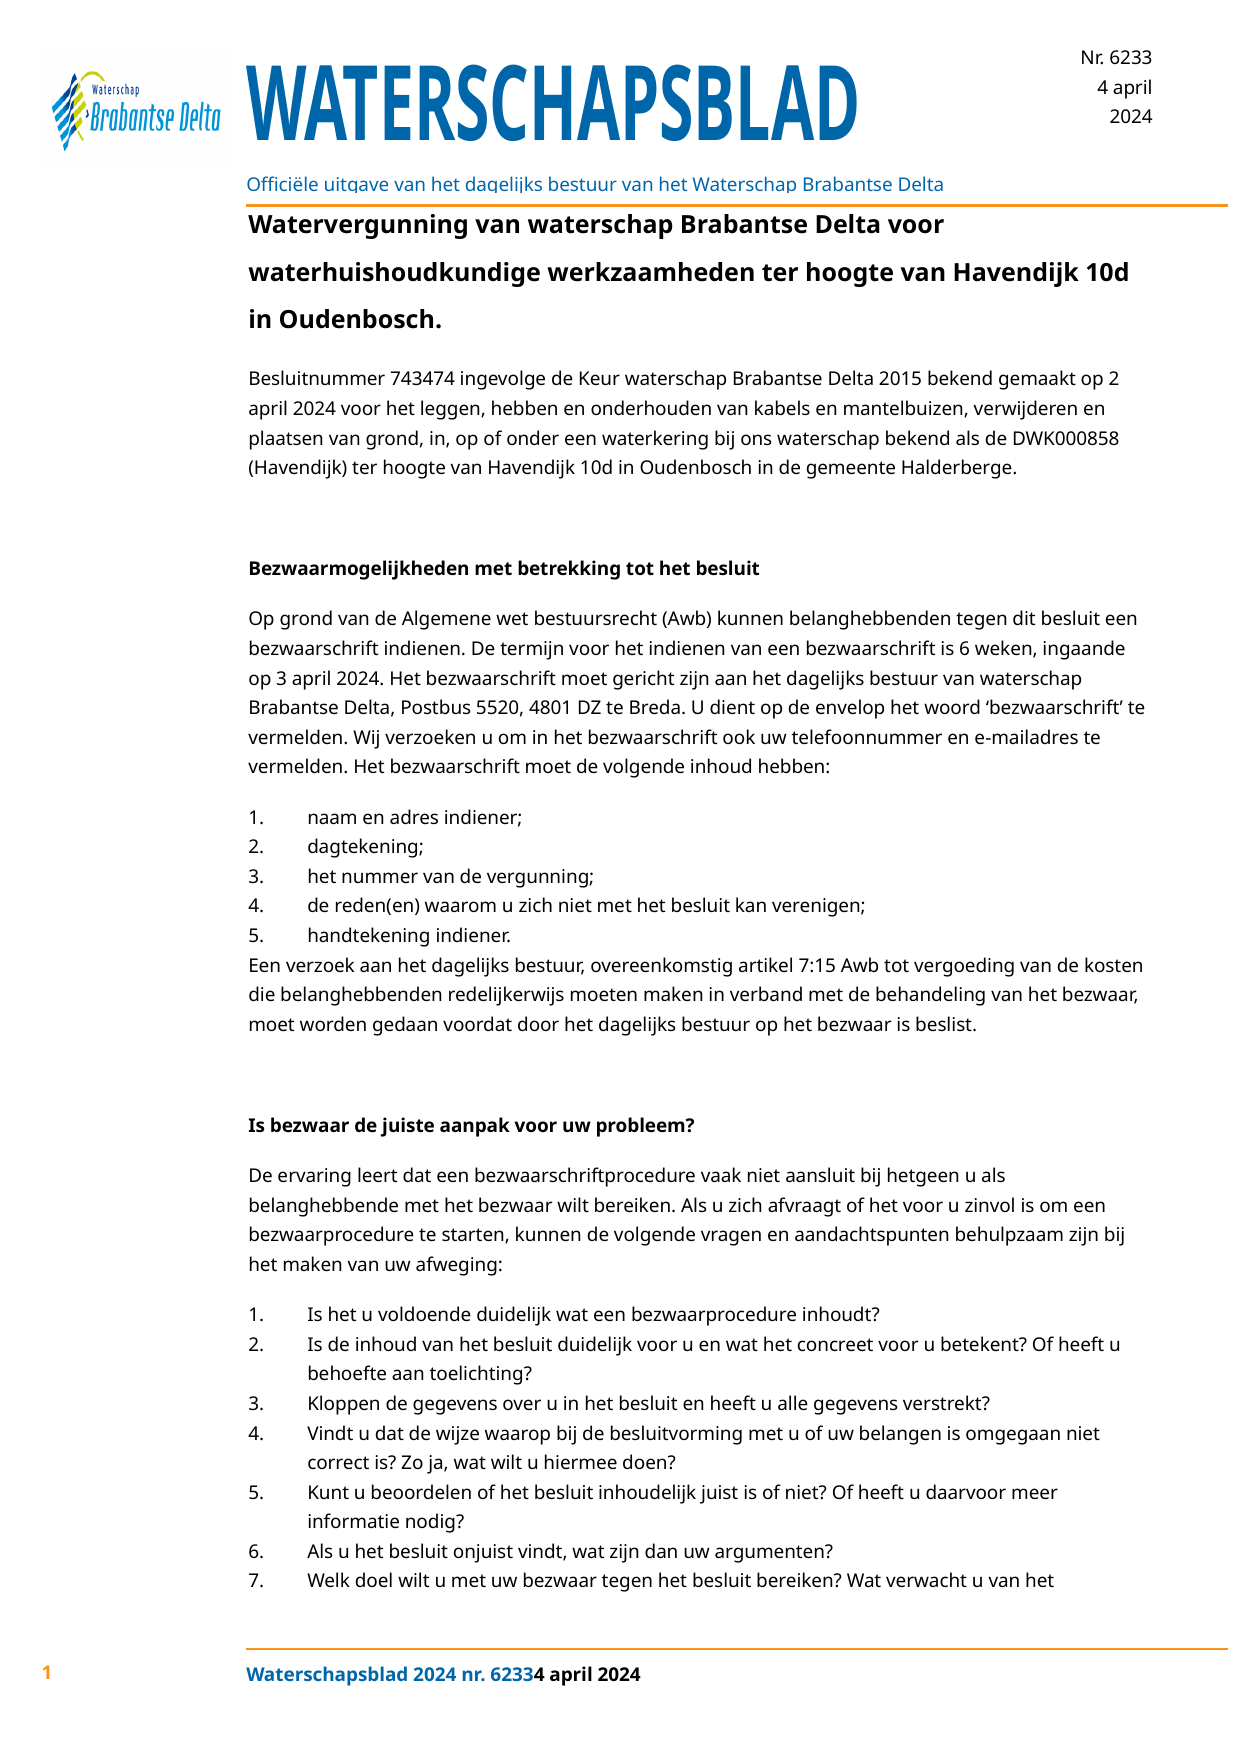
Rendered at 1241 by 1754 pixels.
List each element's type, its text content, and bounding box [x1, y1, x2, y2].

picture [41, 47, 231, 172]
list het nummer van de vergunning; [248, 863, 1152, 889]
list naam en adres indiener; [248, 804, 1152, 829]
list Is het u voldoende duidelijk wat een bezwaarprocedure inhoudt? [248, 1301, 1152, 1327]
list Als u het besluit onjuist vindt, wat zijn dan uw argumenten? [248, 1538, 1152, 1564]
text Watervergunning van waterschap Brabantse Delta voor waterhuishoudkundige werkzaamheden ter hoogte van Havendijk 10d in Oudenbosch. [248, 207, 1152, 336]
list Welk doel wilt u met uw bezwaar tegen het besluit bereiken? Wat verwacht u van het [248, 1568, 1152, 1593]
text Besluitnummer 743474 ingevolge de Keur waterschap Brabantse Delta 2015 bekend gemaakt op 2 april 2024 voor het leggen, hebben en onderhouden van kabels en mantelbuizen, verwijderen en plaatsen van grond, in, op of onder een waterkering bij ons waterschap bekend als de DWK000858 (Havendijk) ter hoogte van Havendijk 10d in Oudenbosch in de gemeente Halderberge. [248, 366, 1152, 480]
text Een verzoek aan het dagelijks bestuur, overeenkomstig artikel 7:15 Awb tot vergoeding van de kosten die belanghebbenden redelijkerwijs moeten maken in verband met de behandeling van het bezwaar, moet worden gedaan voordat door het dagelijks bestuur op het bezwaar is beslist. [248, 952, 1152, 1037]
text De ervaring leert dat een bezwaarschriftprocedure vaak niet aansluit bij hetgeen u als belanghebbende met het bezwaar wilt bereiken. Als u zich afvraagt of het voor u zinvol is om een bezwaarprocedure te starten, kunnen de volgende vragen en aandachtspunten behulpzaam zijn bij het maken van uw afweging: [248, 1162, 1152, 1277]
list Kloppen de gegevens over u in het besluit en heeft u alle gegevens verstrekt? [248, 1390, 1152, 1416]
text Is bezwaar de juiste aanpak voor uw probleem? [248, 1112, 1152, 1137]
list handtekening indiener. [248, 922, 1152, 948]
list dagtekening; [248, 833, 1152, 859]
list Vindt u dat de wijze waarop bij de besluitvorming met u of uw belangen is omgegaan niet correct is? Zo ja, wat wilt u hiermee doen? [248, 1420, 1152, 1475]
list Kunt u beoordelen of het besluit inhoudelijk juist is of niet? Of heeft u daarvoor meer informatie nodig? [248, 1479, 1152, 1534]
list de reden(en) waarom u zich niet met het besluit kan verenigen; [248, 893, 1152, 918]
list Is de inhoud van het besluit duidelijk voor u en wat het concreet voor u betekent? Of heeft u behoefte aan toelichting? [248, 1331, 1152, 1386]
text Op grond van de Algemene wet bestuursrecht (Awb) kunnen belanghebbenden tegen dit besluit een bezwaarschrift indienen. De termijn voor het indienen van een bezwaarschrift is 6 weken, ingaande op 3 april 2024. Het bezwaarschrift moet gericht zijn aan het dagelijks bestuur van waterschap Brabantse Delta, Postbus 5520, 4801 DZ te Breda. U dient op de envelop het woord ‘bezwaarschrift’ te vermelden. Wij verzoeken u om in het bezwaarschrift ook uw telefoonnummer en e‑mailadres te vermelden. Het bezwaarschrift moet de volgende inhoud hebben: [248, 606, 1152, 779]
text Bezwaarmogelijkheden met betrekking tot het besluit [248, 555, 1152, 581]
